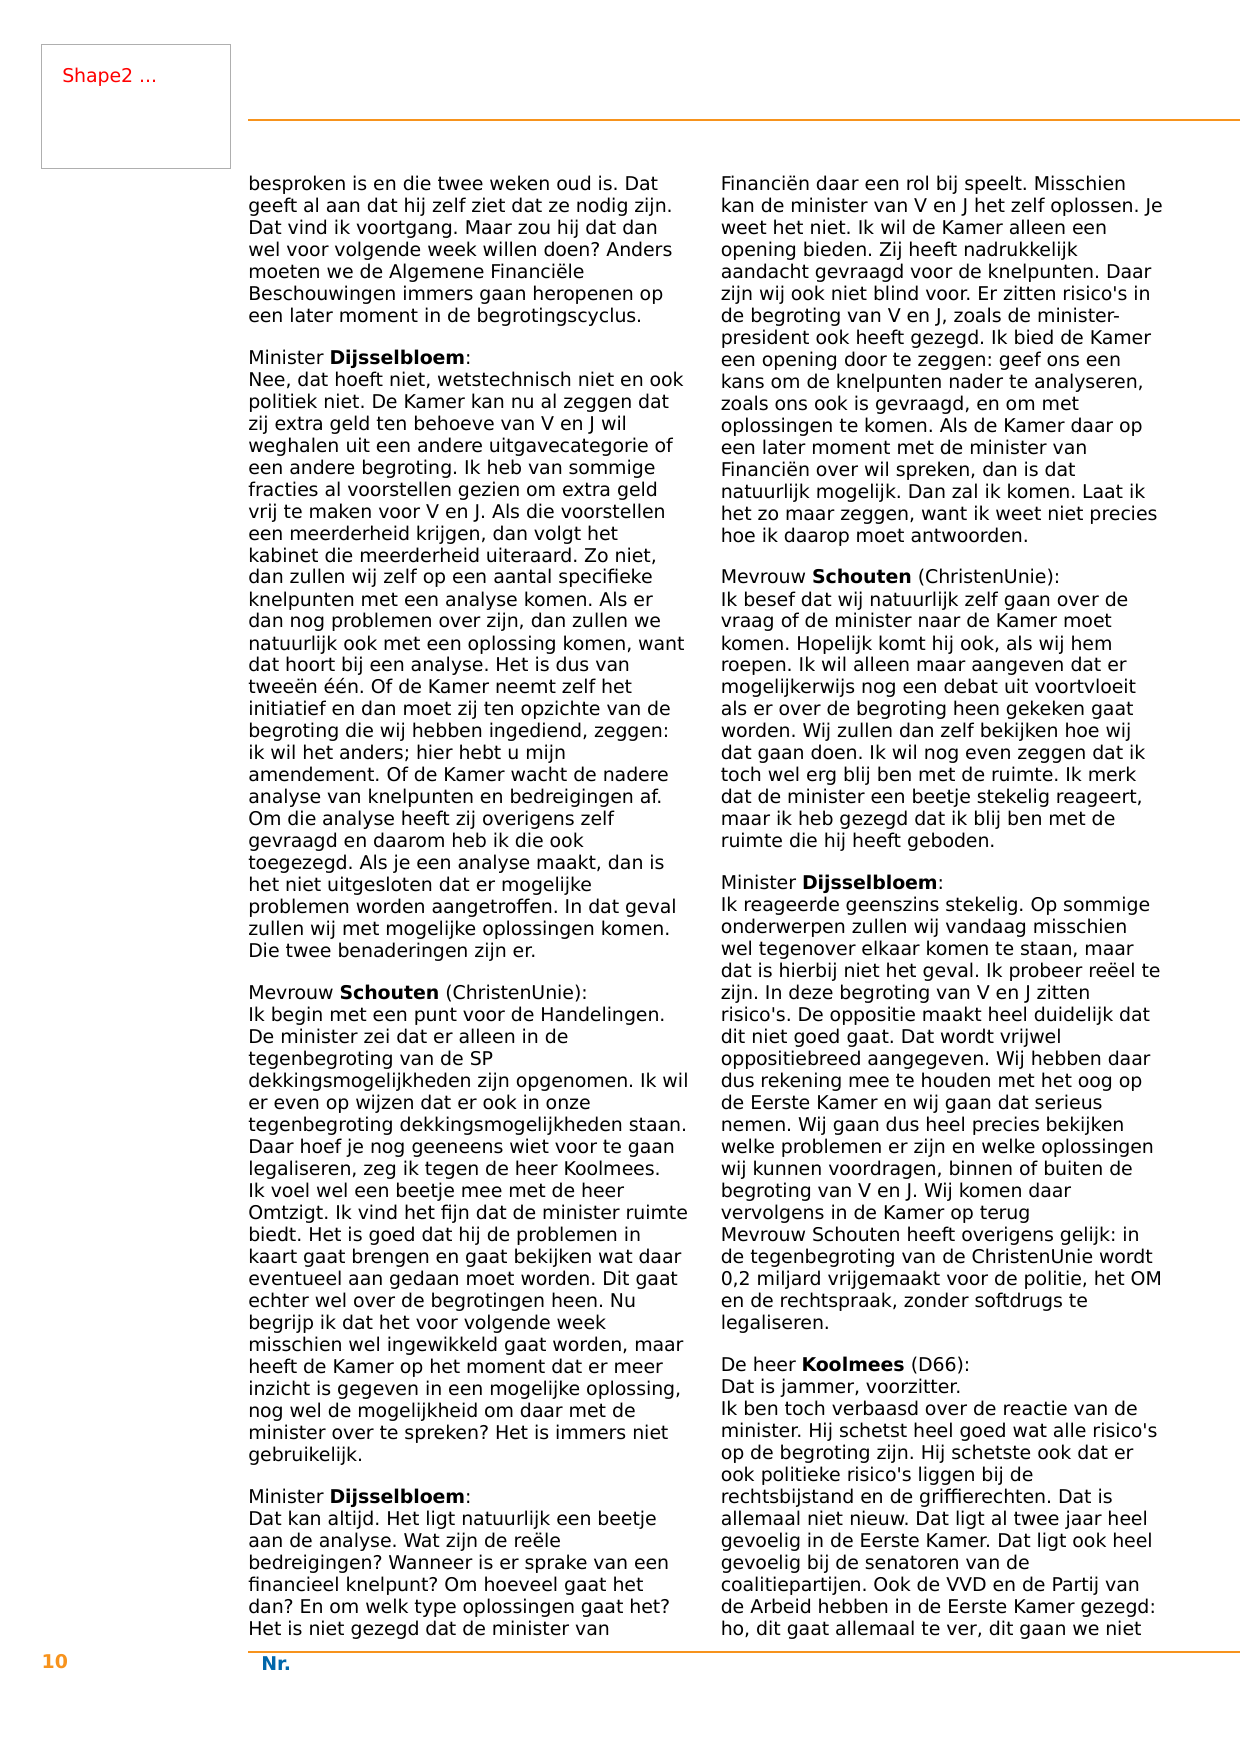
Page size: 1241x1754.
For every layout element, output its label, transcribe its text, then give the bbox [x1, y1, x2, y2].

text Ik reageerde geenszins stekelig. Op sommige onderwerpen zullen wij vandaag misschien wel tegenover elkaar komen te staan, maar dat is hierbij niet het geval. Ik probeer reëel te zijn. In deze begroting van V en J zitten risico's. De oppositie maakt heel duidelijk dat dit niet goed gaat. Dat wordt vrijwel oppositiebreed aangegeven. Wij hebben daar dus rekening mee te houden met het oog op de Eerste Kamer en wij gaan dat serieus nemen. Wij gaan dus heel precies bekijken welke problemen er zijn en welke oplossingen wij kunnen voordragen, binnen of buiten de begroting van V en J. Wij komen daar vervolgens in de Kamer op terug [721, 894, 1163, 1224]
text Ik voel wel een beetje mee met de heer Omtzigt. Ik vind het fijn dat de minister ruimte biedt. Het is goed dat hij de problemen in kaart gaat brengen en gaat bekijken wat daar eventueel aan gedaan moet worden. Dit gaat echter wel over de begrotingen heen. Nu begrijp ik dat het voor volgende week misschien wel ingewikkeld gaat worden, maar heeft de Kamer op het moment dat er meer inzicht is gegeven in een mogelijke oplossing, nog wel de mogelijkheid om daar met de minister over te spreken? Het is immers niet gebruikelijk. [248, 1180, 691, 1466]
text Mevrouw Schouten (ChristenUnie): [721, 566, 1163, 588]
text Nee, dat hoeft niet, wetstechnisch niet en ook politiek niet. De Kamer kan nu al zeggen dat zij extra geld ten behoeve van V en J wil weghalen uit een andere uitgavecategorie of een andere begroting. Ik heb van sommige fracties al voorstellen gezien om extra geld vrij te maken voor V en J. Als die voorstellen een meerderheid krijgen, dan volgt het kabinet die meerderheid uiteraard. Zo niet, dan zullen wij zelf op een aantal specifieke knelpunten met een analyse komen. Als er dan nog problemen over zijn, dan zullen we natuurlijk ook met een oplossing komen, want dat hoort bij een analyse. Het is dus van tweeën één. Of de Kamer neemt zelf het initiatief en dan moet zij ten opzichte van de begroting die wij hebben ingediend, zeggen: ik wil het anders; hier hebt u mijn amendement. Of de Kamer wacht de nadere analyse van knelpunten en bedreigingen af. Om die analyse heeft zij overigens zelf gevraagd en daarom heb ik die ook toegezegd. Als je een analyse maakt, dan is het niet uitgesloten dat er mogelijke problemen worden aangetroffen. In dat geval zullen wij met mogelijke oplossingen komen. Die twee benaderingen zijn er. [248, 369, 691, 962]
text Dat is jammer, voorzitter. [721, 1376, 1163, 1398]
text Minister Dijsselbloem: [248, 1486, 691, 1508]
text besproken is en die twee weken oud is. Dat geeft al aan dat hij zelf ziet dat ze nodig zijn. Dat vind ik voortgang. Maar zou hij dat dan wel voor volgende week willen doen? Anders moeten we de Algemene Financiële Beschouwingen immers gaan heropenen op een later moment in de begrotingscyclus. [248, 173, 691, 327]
text Minister Dijsselbloem: [248, 347, 691, 369]
text Minister Dijsselbloem: [721, 872, 1163, 894]
text Ik begin met een punt voor de Handelingen. De minister zei dat er alleen in de tegenbegroting van de SP dekkingsmogelijkheden zijn opgenomen. Ik wil er even op wijzen dat er ook in onze tegenbegroting dekkingsmogelijkheden staan. Daar hoef je nog geeneens wiet voor te gaan legaliseren, zeg ik tegen de heer Koolmees. [248, 1004, 691, 1180]
text Ik besef dat wij natuurlijk zelf gaan over de vraag of de minister naar de Kamer moet komen. Hopelijk komt hij ook, als wij hem roepen. Ik wil alleen maar aangeven dat er mogelijkerwijs nog een debat uit voortvloeit als er over de begroting heen gekeken gaat worden. Wij zullen dan zelf bekijken hoe wij dat gaan doen. Ik wil nog even zeggen dat ik toch wel erg blij ben met de ruimte. Ik merk dat de minister een beetje stekelig reageert, maar ik heb gezegd dat ik blij ben met de ruimte die hij heeft geboden. [721, 588, 1163, 852]
text Financiën daar een rol bij speelt. Misschien kan de minister van V en J het zelf oplossen. Je weet het niet. Ik wil de Kamer alleen een opening bieden. Zij heeft nadrukkelijk aandacht gevraagd voor de knelpunten. Daar zijn wij ook niet blind voor. Er zitten risico's in de begroting van V en J, zoals de minister-president ook heeft gezegd. Ik bied de Kamer een opening door te zeggen: geef ons een kans om de knelpunten nader te analyseren, zoals ons ook is gevraagd, en om met oplossingen te komen. Als de Kamer daar op een later moment met de minister van Financiën over wil spreken, dan is dat natuurlijk mogelijk. Dan zal ik komen. Laat ik het zo maar zeggen, want ik weet niet precies hoe ik daarop moet antwoorden. [721, 173, 1163, 546]
text Mevrouw Schouten (ChristenUnie): [248, 982, 691, 1004]
text Ik ben toch verbaasd over de reactie van de minister. Hij schetst heel goed wat alle risico's op de begroting zijn. Hij schetste ook dat er ook politieke risico's liggen bij de rechtsbijstand en de griffierechten. Dat is allemaal niet nieuw. Dat ligt al twee jaar heel gevoelig in de Eerste Kamer. Dat ligt ook heel gevoelig bij de senatoren van de coalitiepartijen. Ook de VVD en de Partij van de Arbeid hebben in de Eerste Kamer gezegd: ho, dit gaat allemaal te ver, dit gaan we niet [721, 1398, 1163, 1639]
text Dat kan altijd. Het ligt natuurlijk een beetje aan de analyse. Wat zijn de reële bedreigingen? Wanneer is er sprake van een financieel knelpunt? Om hoeveel gaat het dan? En om welk type oplossingen gaat het? Het is niet gezegd dat de minister van [248, 1508, 691, 1639]
text Mevrouw Schouten heeft overigens gelijk: in de tegenbegroting van de ChristenUnie wordt 0,2 miljard vrijgemaakt voor de politie, het OM en de rechtspraak, zonder softdrugs te legaliseren. [721, 1224, 1163, 1334]
text De heer Koolmees (D66): [721, 1354, 1163, 1376]
